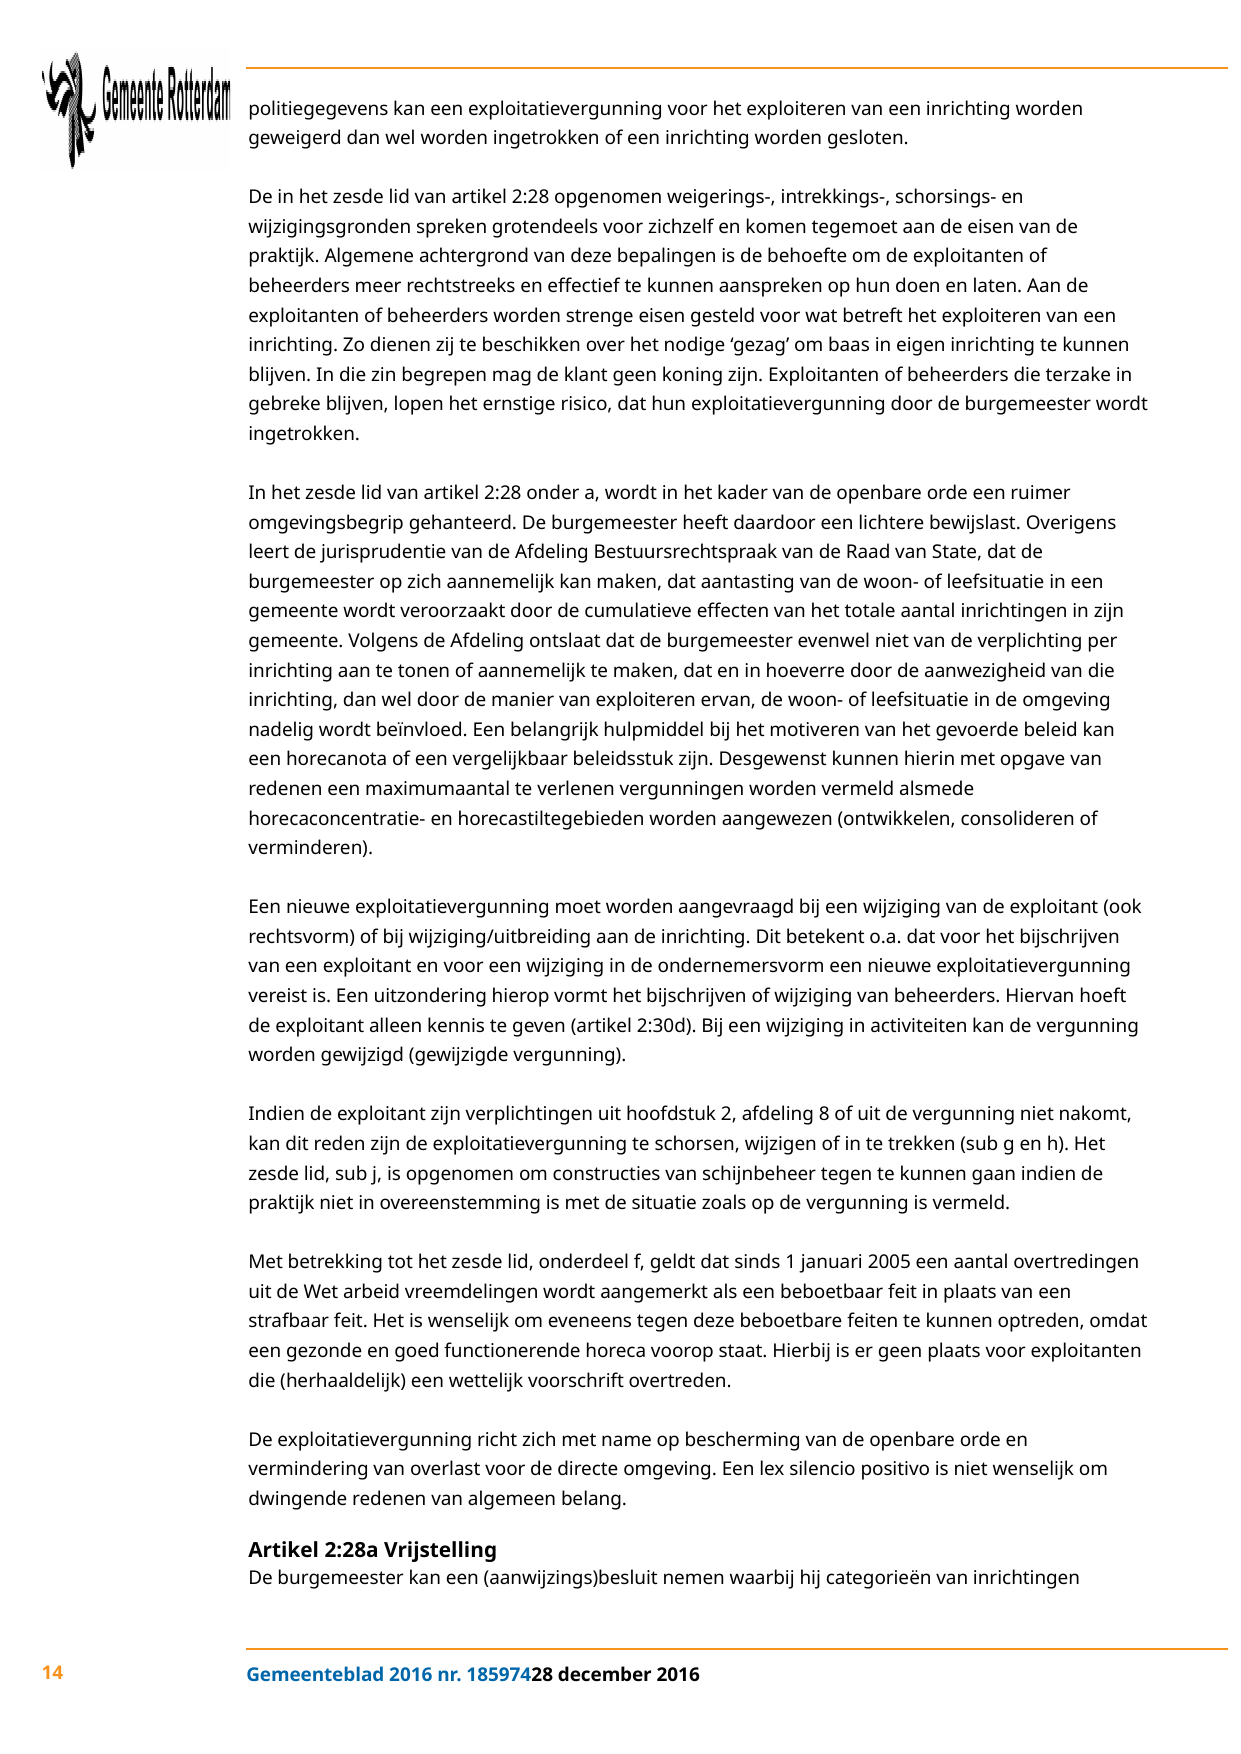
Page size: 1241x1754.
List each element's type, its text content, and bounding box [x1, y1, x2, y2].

text politiegegevens kan een exploitatievergunning voor het exploiteren van een inrichting worden geweigerd dan wel worden ingetrokken of een inrichting worden gesloten. [248, 95, 1152, 150]
picture [41, 47, 231, 172]
text Indien de exploitant zijn verplichtingen uit hoofdstuk 2, afdeling 8 of uit de vergunning niet nakomt, kan dit reden zijn de exploitatievergunning te schorsen, wijzigen of in te trekken (sub g en h). Het zesde lid, sub j, is opgenomen om constructies van schijnbeheer tegen te kunnen gaan indien de praktijk niet in overeenstemming is met de situatie zoals op de vergunning is vermeld. [248, 1101, 1152, 1215]
text De exploitatievergunning richt zich met name op bescherming van de openbare orde en vermindering van overlast voor de directe omgeving. Een lex silencio positivo is niet wenselijk om dwingende redenen van algemeen belang. [248, 1426, 1152, 1511]
text Artikel 2:28a Vrijstelling [248, 1536, 1152, 1564]
text In het zesde lid van artikel 2:28 onder a, wordt in het kader van de openbare orde een ruimer omgevingsbegrip gehanteerd. De burgemeester heeft daardoor een lichtere bewijslast. Overigens leert de jurisprudentie van de Afdeling Bestuursrechtspraak van de Raad van State, dat de burgemeester op zich aannemelijk kan maken, dat aantasting van de woon- of leefsituatie in een gemeente wordt veroorzaakt door de cumulatieve effecten van het totale aantal inrichtingen in zijn gemeente. Volgens de Afdeling ontslaat dat de burgemeester evenwel niet van de verplichting per inrichting aan te tonen of aannemelijk te maken, dat en in hoeverre door de aanwezigheid van die inrichting, dan wel door de manier van exploiteren ervan, de woon- of leefsituatie in de omgeving nadelig wordt beïnvloed. Een belangrijk hulpmiddel bij het motiveren van het gevoerde beleid kan een horecanota of een vergelijkbaar beleidsstuk zijn. Desgewenst kunnen hierin met opgave van redenen een maximumaantal te verlenen vergunningen worden vermeld alsmede horecaconcentratie- en horecastiltegebieden worden aangewezen (ontwikkelen, consolideren of verminderen). [248, 479, 1152, 860]
text Een nieuwe exploitatievergunning moet worden aangevraagd bij een wijziging van de exploitant (ook rechtsvorm) of bij wijziging/uitbreiding aan de inrichting. Dit betekent o.a. dat voor het bijschrijven van een exploitant en voor een wijziging in de ondernemersvorm een nieuwe exploitatievergunning vereist is. Een uitzondering hierop vormt het bijschrijven of wijziging van beheerders. Hiervan hoeft de exploitant alleen kennis te geven (artikel 2:30d). Bij een wijziging in activiteiten kan de vergunning worden gewijzigd (gewijzigde vergunning). [248, 893, 1152, 1067]
text Met betrekking tot het zesde lid, onderdeel f, geldt dat sinds 1 januari 2005 een aantal overtredingen uit de Wet arbeid vreemdelingen wordt aangemerkt als een beboetbaar feit in plaats van een strafbaar feit. Het is wenselijk om eveneens tegen deze beboetbare feiten te kunnen optreden, omdat een gezonde en goed functionerende horeca voorop staat. Hierbij is er geen plaats voor exploitanten die (herhaaldelijk) een wettelijk voorschrift overtreden. [248, 1248, 1152, 1393]
text De in het zesde lid van artikel 2:28 opgenomen weigerings-, intrekkings-, schorsings- en wijzigingsgronden spreken grotendeels voor zichzelf en komen tegemoet aan de eisen van de praktijk. Algemene achtergrond van deze bepalingen is de behoefte om de exploitanten of beheerders meer rechtstreeks en effectief te kunnen aanspreken op hun doen en laten. Aan de exploitanten of beheerders worden strenge eisen gesteld voor wat betreft het exploiteren van een inrichting. Zo dienen zij te beschikken over het nodige ‘gezag’ om baas in eigen inrichting te kunnen blijven. In die zin begrepen mag de klant geen koning zijn. Exploitanten of beheerders die terzake in gebreke blijven, lopen het ernstige risico, dat hun exploitatievergunning door de burgemeester wordt ingetrokken. [248, 183, 1152, 446]
text De burgemeester kan een (aanwijzings)besluit nemen waarbij hij categorieën van inrichtingen [248, 1564, 1152, 1590]
